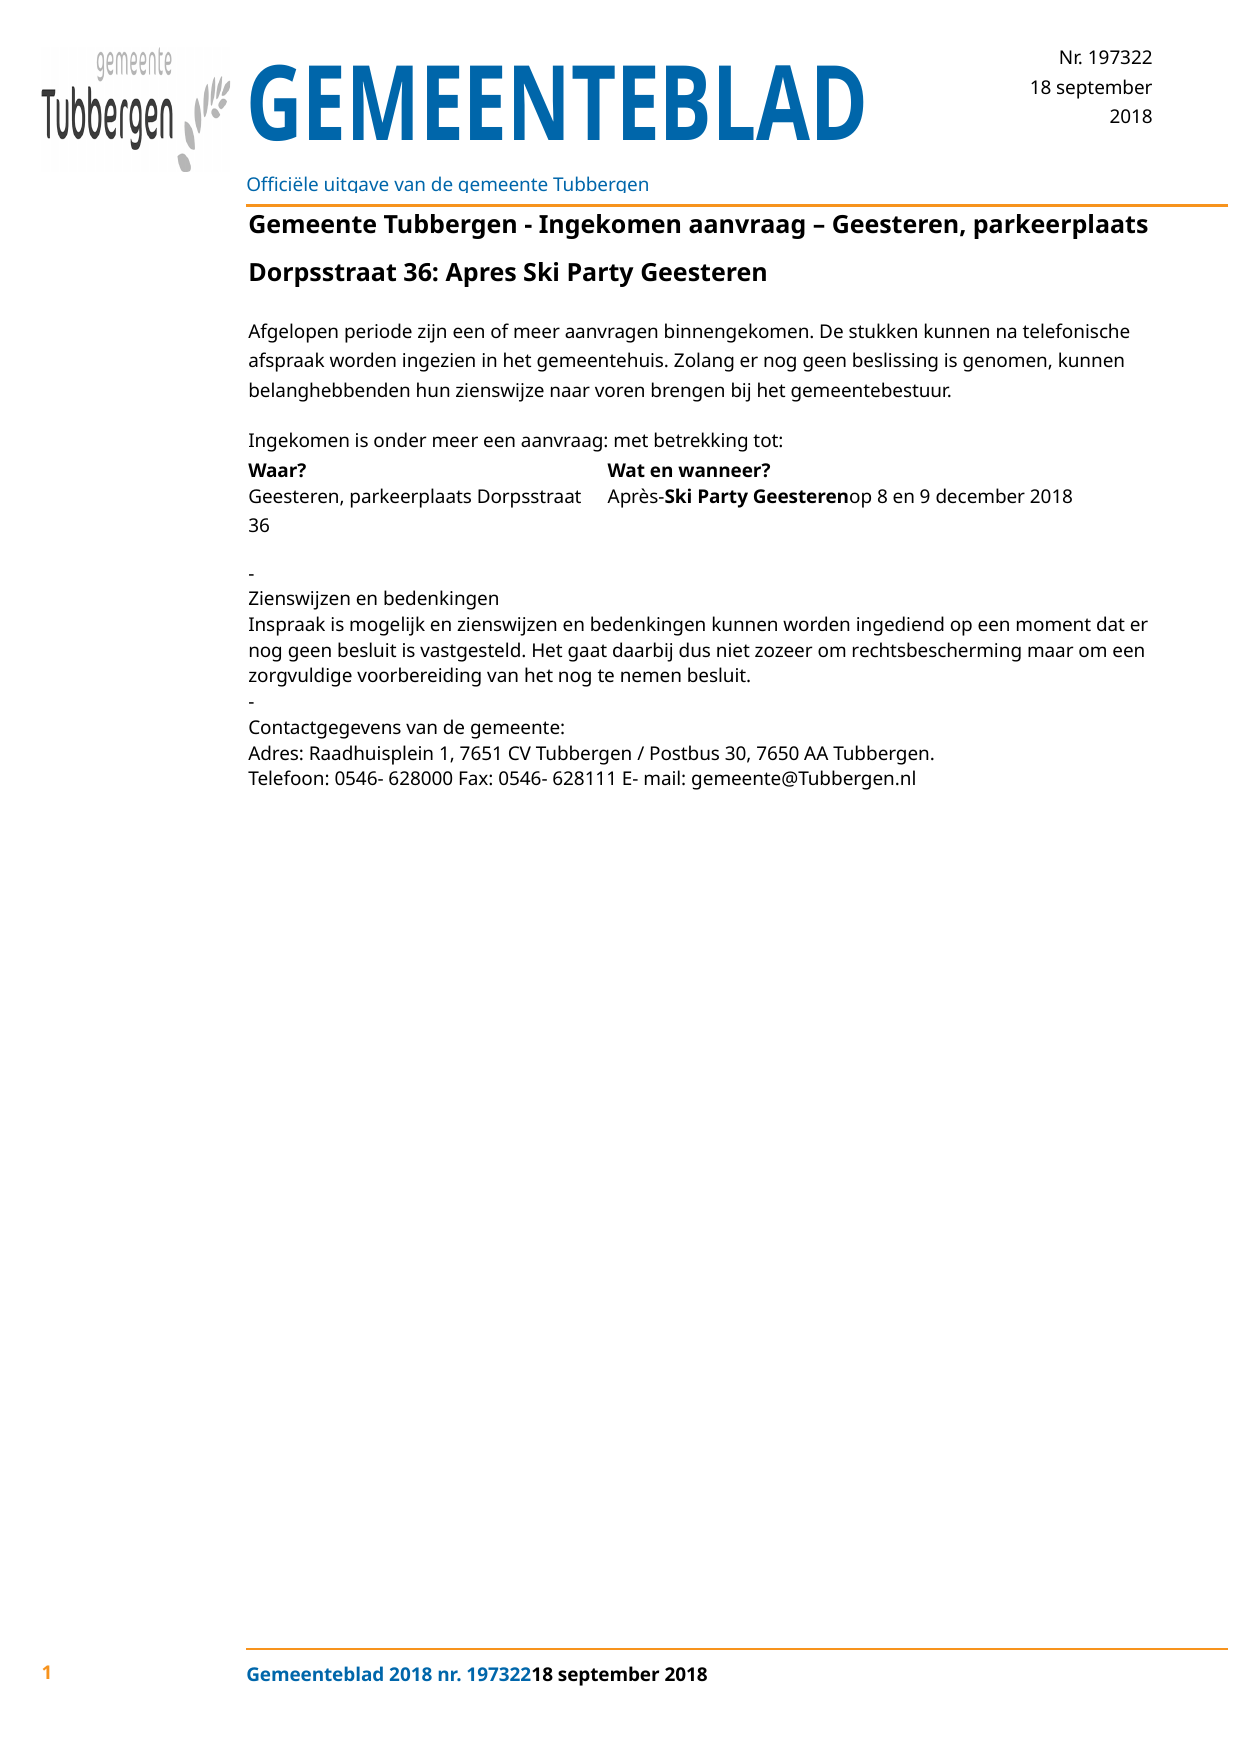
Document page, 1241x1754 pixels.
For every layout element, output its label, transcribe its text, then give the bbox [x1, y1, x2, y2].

text Telefoon: 0546- 628000 Fax: 0546- 628111 E- mail: gemeente@Tubbergen.nl [248, 766, 1152, 791]
table_header Waar? [248, 457, 607, 483]
text Afgelopen periode zijn een of meer aanvragen binnengekomen. De stukken kunnen na telefonische afspraak worden ingezien in het gemeentehuis. Zolang er nog geen beslissing is genomen, kunnen belanghebbenden hun zienswijze naar voren brengen bij het gemeentebestuur. [248, 318, 1152, 403]
text Ingekomen is onder meer een aanvraag: met betrekking tot: [248, 427, 1152, 453]
picture [41, 47, 231, 172]
table_header Wat en wanneer? [608, 457, 1152, 483]
text Adres: Raadhuisplein 1, 7651 CV Tubbergen / Postbus 30, 7650 AA Tubbergen. [248, 740, 1152, 766]
table_cell Après-Ski Party Geesterenop 8 en 9 december 2018 [608, 483, 1152, 538]
text - [248, 560, 1152, 585]
table_cell Geesteren, parkeerplaats Dorpsstraat 36 [248, 483, 607, 538]
text - [248, 688, 1152, 714]
text Contactgegevens van de gemeente: [248, 714, 1152, 740]
text Gemeente Tubbergen - Ingekomen aanvraag – Geesteren, parkeerplaats Dorpsstraat 36: Apres Ski Party Geesteren [248, 207, 1152, 288]
text Inspraak is mogelijk en zienswijzen en bedenkingen kunnen worden ingediend op een moment dat er nog geen besluit is vastgesteld. Het gaat daarbij dus niet zozeer om rechtsbescherming maar om een zorgvuldige voorbereiding van het nog te nemen besluit. [248, 611, 1152, 688]
text Zienswijzen en bedenkingen [248, 585, 1152, 611]
